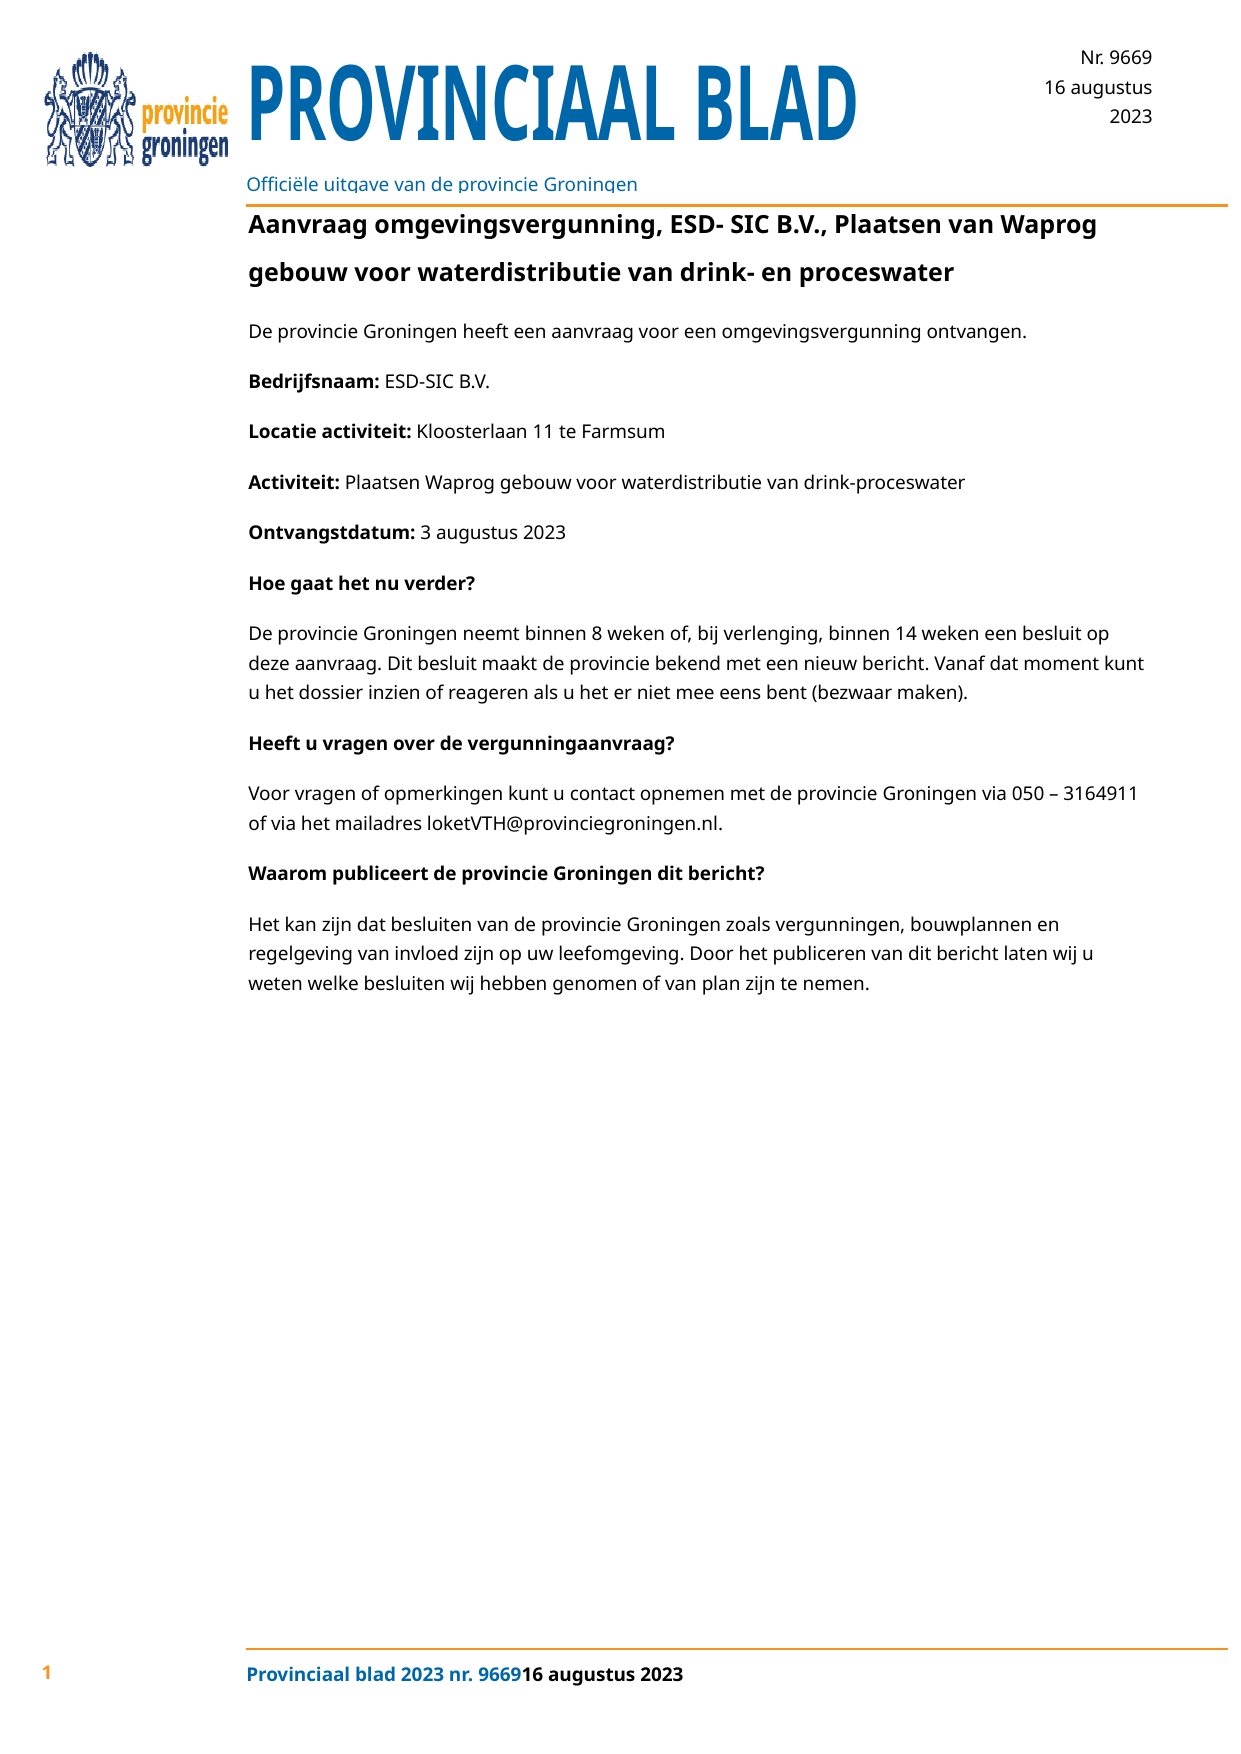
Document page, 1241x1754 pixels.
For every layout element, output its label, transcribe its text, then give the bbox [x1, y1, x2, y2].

text Voor vragen of opmerkingen kunt u contact opnemen met de provincie Groningen via 050 – 3164911 of via het mailadres loketVTH@provinciegroningen.nl. [248, 780, 1152, 836]
text Het kan zijn dat besluiten van de provincie Groningen zoals vergunningen, bouwplannen en regelgeving van invloed zijn op uw leefomgeving. Door het publiceren van dit bericht laten wij u weten welke besluiten wij hebben genomen of van plan zijn te nemen. [248, 911, 1152, 996]
text Locatie activiteit: Kloosterlaan 11 te Farmsum [248, 419, 1152, 444]
text Activiteit: Plaatsen Waprog gebouw voor waterdistributie van drink-proceswater [248, 469, 1152, 495]
text Aanvraag omgevingsvergunning, ESD- SIC B.V., Plaatsen van Waprog gebouw voor waterdistributie van drink- en proceswater [248, 207, 1152, 288]
text Bedrijfsnaam: ESD-SIC B.V. [248, 368, 1152, 394]
text Ontvangstdatum: 3 augustus 2023 [248, 519, 1152, 545]
picture [41, 47, 231, 172]
text Waarom publiceert de provincie Groningen dit bericht? [248, 860, 1152, 886]
text Hoe gaat het nu verder? [248, 570, 1152, 596]
text Heeft u vragen over de vergunningaanvraag? [248, 730, 1152, 756]
text De provincie Groningen neemt binnen 8 weken of, bij verlenging, binnen 14 weken een besluit op deze aanvraag. Dit besluit maakt de provincie bekend met een nieuw bericht. Vanaf dat moment kunt u het dossier inzien of reageren als u het er niet mee eens bent (bezwaar maken). [248, 620, 1152, 705]
text De provincie Groningen heeft een aanvraag voor een omgevingsvergunning ontvangen. [248, 318, 1152, 344]
